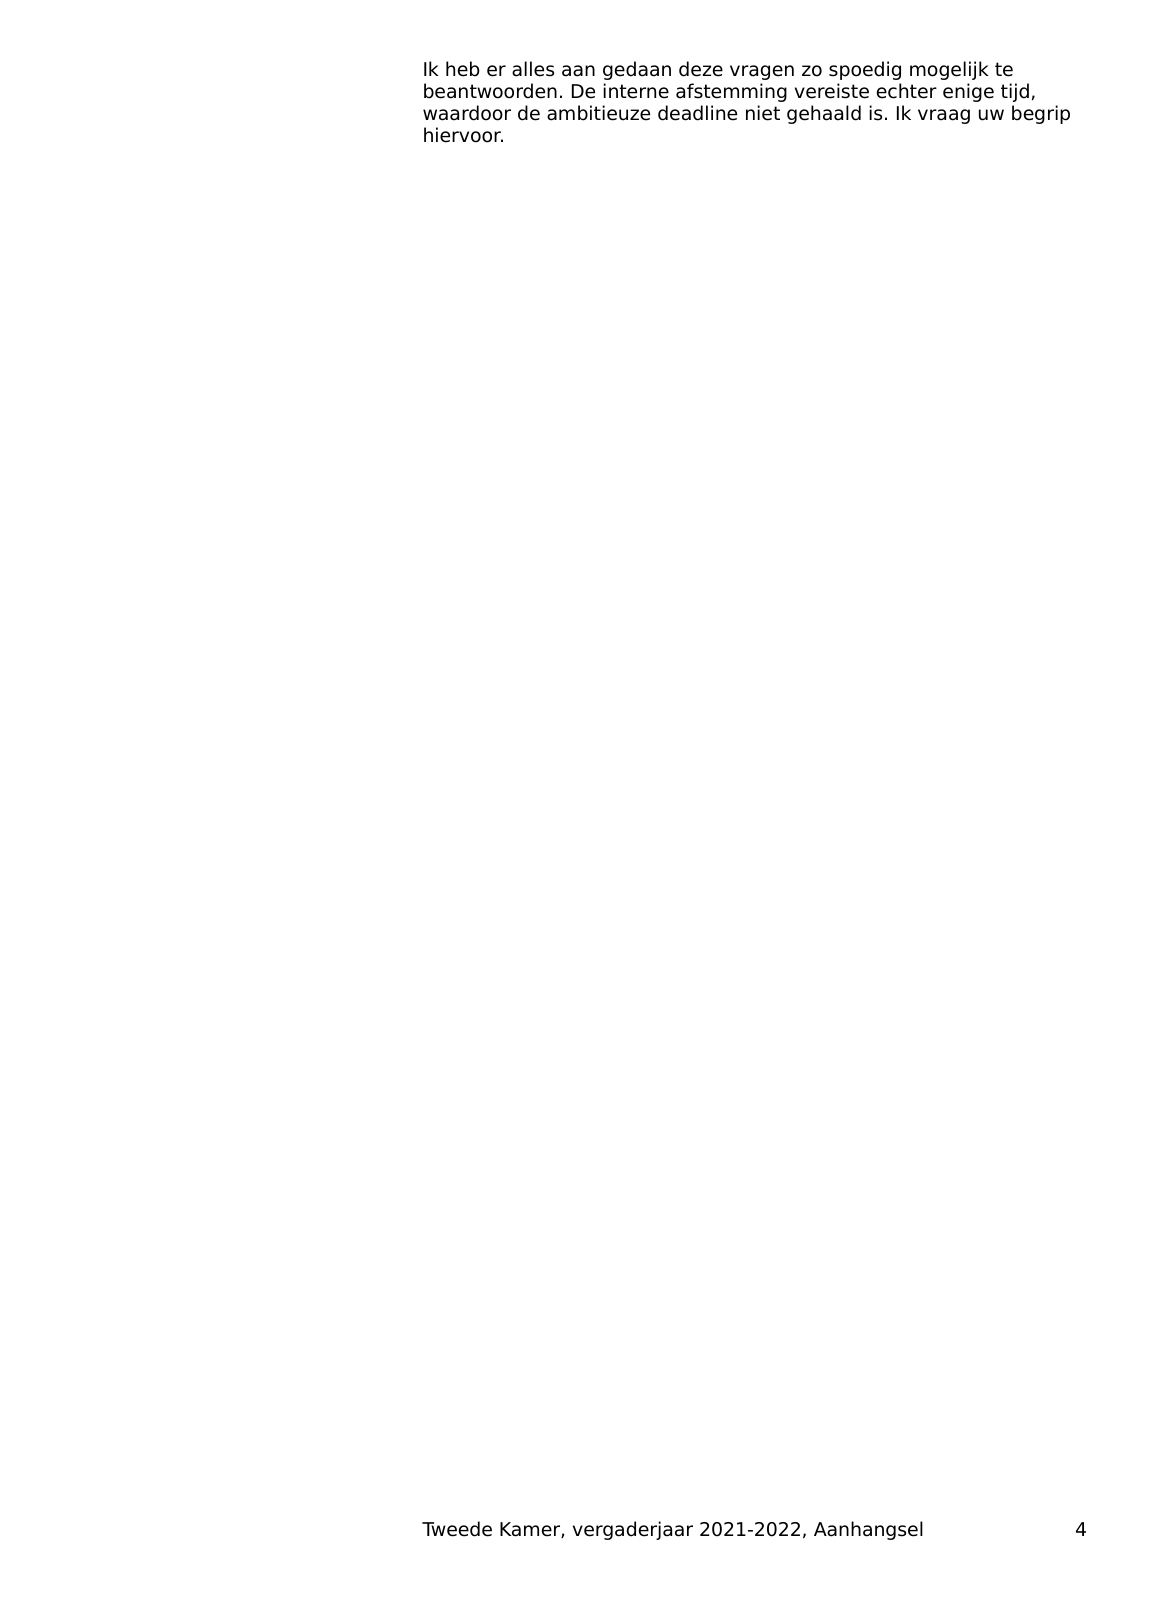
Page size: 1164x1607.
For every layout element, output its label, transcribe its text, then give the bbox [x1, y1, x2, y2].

text Ik heb er alles aan gedaan deze vragen zo spoedig mogelijk te beantwoorden. De interne afstemming vereiste echter enige tijd, waardoor de ambitieuze deadline niet gehaald is. Ik vraag uw begrip hiervoor. [422, 59, 1087, 147]
